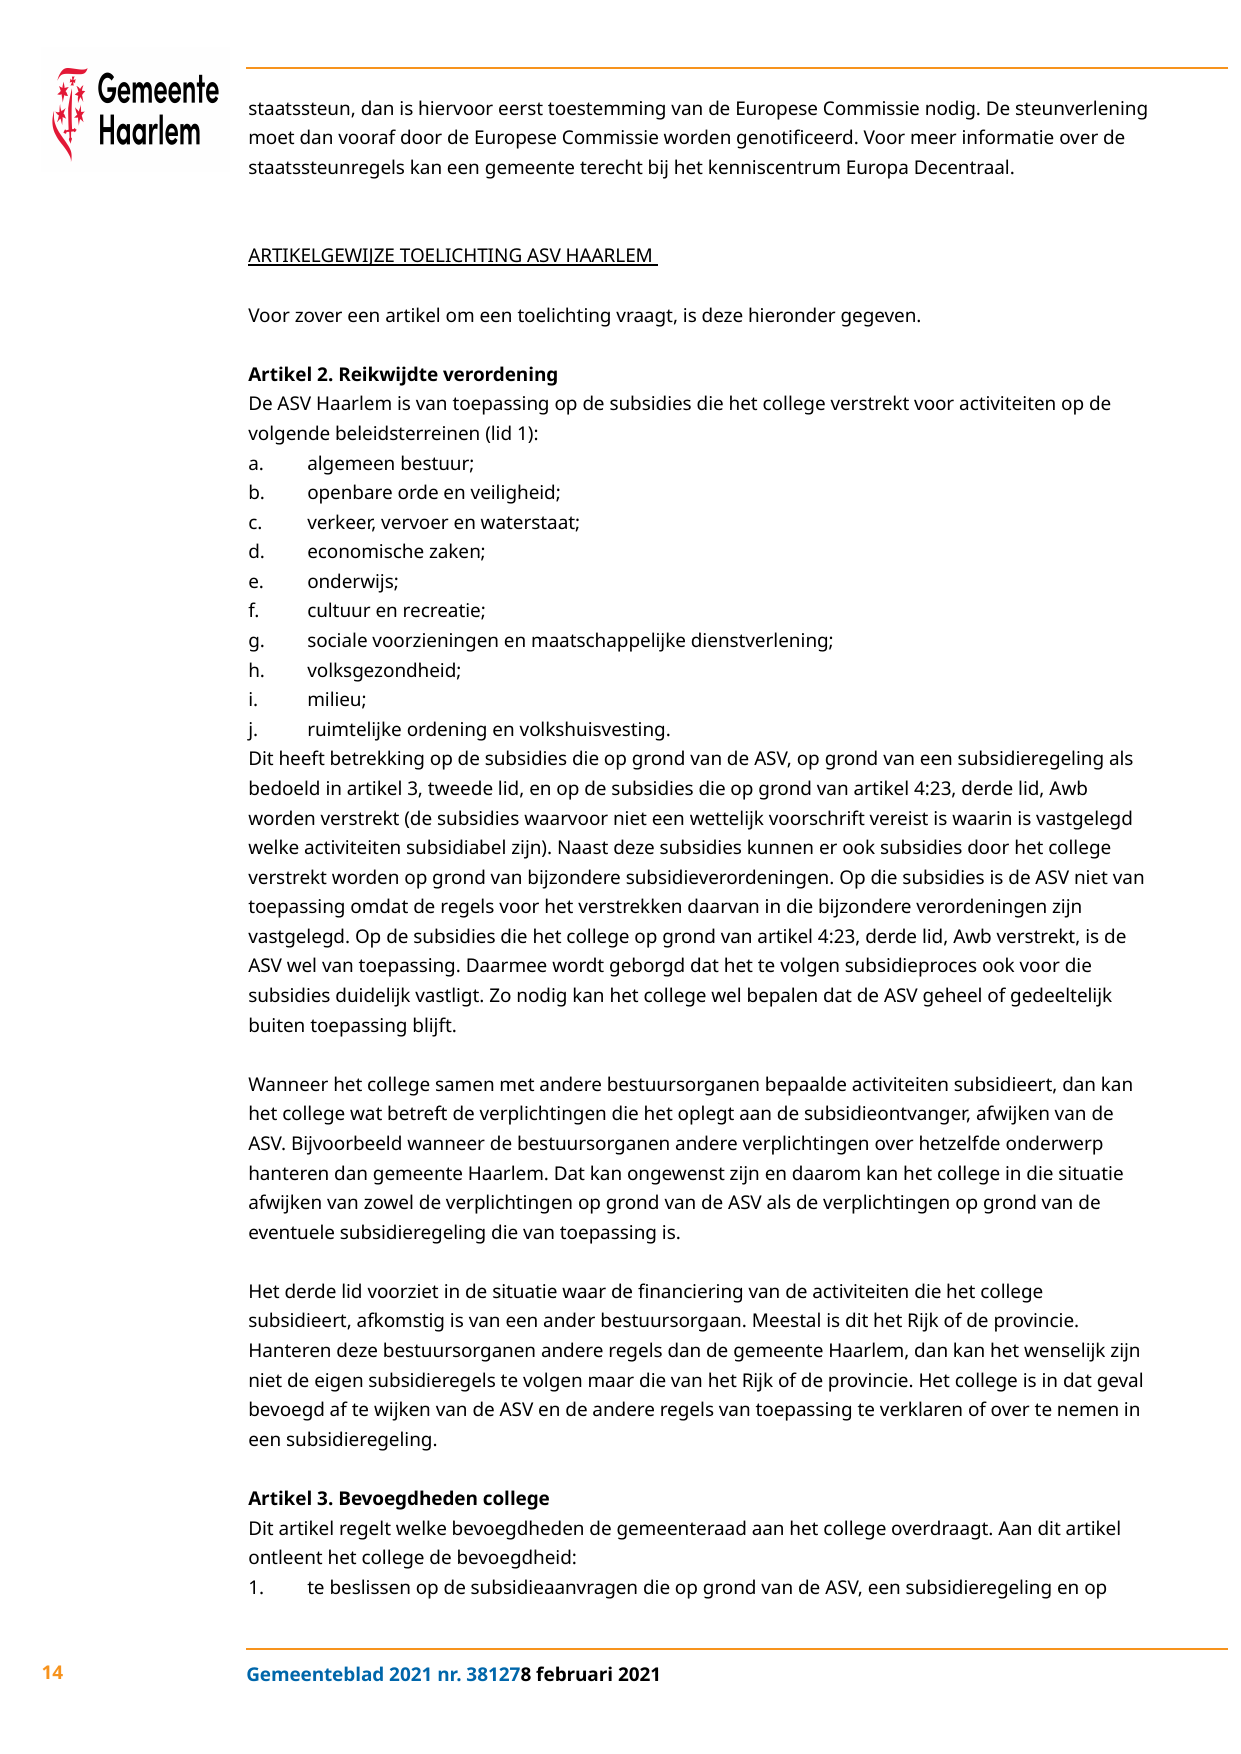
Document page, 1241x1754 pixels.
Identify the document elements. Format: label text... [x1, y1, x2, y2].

list sociale voorzieningen en maatschappelijke dienstverlening; [248, 627, 1152, 653]
list volksgezondheid; [248, 657, 1152, 683]
picture [41, 47, 231, 172]
list milieu; [248, 686, 1152, 712]
text staatssteun, dan is hiervoor eerst toestemming van de Europese Commissie nodig. De steunverlening moet dan vooraf door de Europese Commissie worden genotificeerd. Voor meer informatie over de staatssteunregels kan een gemeente terecht bij het kenniscentrum Europa Decentraal. [248, 95, 1152, 180]
text ARTIKELGEWIJZE TOELICHTING ASV HAARLEM [248, 243, 1152, 268]
list openbare orde en veiligheid; [248, 479, 1152, 505]
text Artikel 2. Reikwijdte verordening [248, 361, 1152, 387]
list ruimtelijke ordening en volkshuisvesting. [248, 716, 1152, 742]
list economische zaken; [248, 538, 1152, 564]
text Voor zover een artikel om een toelichting vraagt, is deze hieronder gegeven. [248, 302, 1152, 328]
text Dit artikel regelt welke bevoegdheden de gemeenteraad aan het college overdraagt. Aan dit artikel ontleent het college de bevoegdheid: [248, 1515, 1152, 1570]
text Dit heeft betrekking op de subsidies die op grond van de ASV, op grond van een subsidieregeling als bedoeld in artikel 3, tweede lid, en op de subsidies die op grond van artikel 4:23, derde lid, Awb worden verstrekt (de subsidies waarvoor niet een wettelijk voorschrift vereist is waarin is vastgelegd welke activiteiten subsidiabel zijn). Naast deze subsidies kunnen er ook subsidies door het college verstrekt worden op grond van bijzondere subsidieverordeningen. Op die subsidies is de ASV niet van toepassing omdat de regels voor het verstrekken daarvan in die bijzondere verordeningen zijn vastgelegd. Op de subsidies die het college op grond van artikel 4:23, derde lid, Awb verstrekt, is de ASV wel van toepassing. Daarmee wordt geborgd dat het te volgen subsidieproces ook voor die subsidies duidelijk vastligt. Zo nodig kan het college wel bepalen dat de ASV geheel of gedeeltelijk buiten toepassing blijft. [248, 746, 1152, 1038]
list te beslissen op de subsidieaanvragen die op grond van de ASV, een subsidieregeling en op [248, 1574, 1152, 1600]
text De ASV Haarlem is van toepassing op de subsidies die het college verstrekt voor activiteiten op de volgende beleidsterreinen (lid 1): [248, 391, 1152, 446]
text Het derde lid voorziet in de situatie waar de financiering van de activiteiten die het college subsidieert, afkomstig is van een ander bestuursorgaan. Meestal is dit het Rijk of de provincie. Hanteren deze bestuursorganen andere regels dan de gemeente Haarlem, dan kan het wenselijk zijn niet de eigen subsidieregels te volgen maar die van het Rijk of de provincie. Het college is in dat geval bevoegd af te wijken van de ASV en de andere regels van toepassing te verklaren of over te nemen in een subsidieregeling. [248, 1278, 1152, 1452]
list algemeen bestuur; [248, 450, 1152, 476]
list verkeer, vervoer en waterstaat; [248, 509, 1152, 535]
text Artikel 3. Bevoegdheden college [248, 1485, 1152, 1511]
list cultuur en recreatie; [248, 598, 1152, 623]
text Wanneer het college samen met andere bestuursorganen bepaalde activiteiten subsidieert, dan kan het college wat betreft de verplichtingen die het oplegt aan de subsidieontvanger, afwijken van de ASV. Bijvoorbeeld wanneer de bestuursorganen andere verplichtingen over hetzelfde onderwerp hanteren dan gemeente Haarlem. Dat kan ongewenst zijn en daarom kan het college in die situatie afwijken van zowel de verplichtingen op grond van de ASV als de verplichtingen op grond van de eventuele subsidieregeling die van toepassing is. [248, 1071, 1152, 1245]
list onderwijs; [248, 568, 1152, 594]
